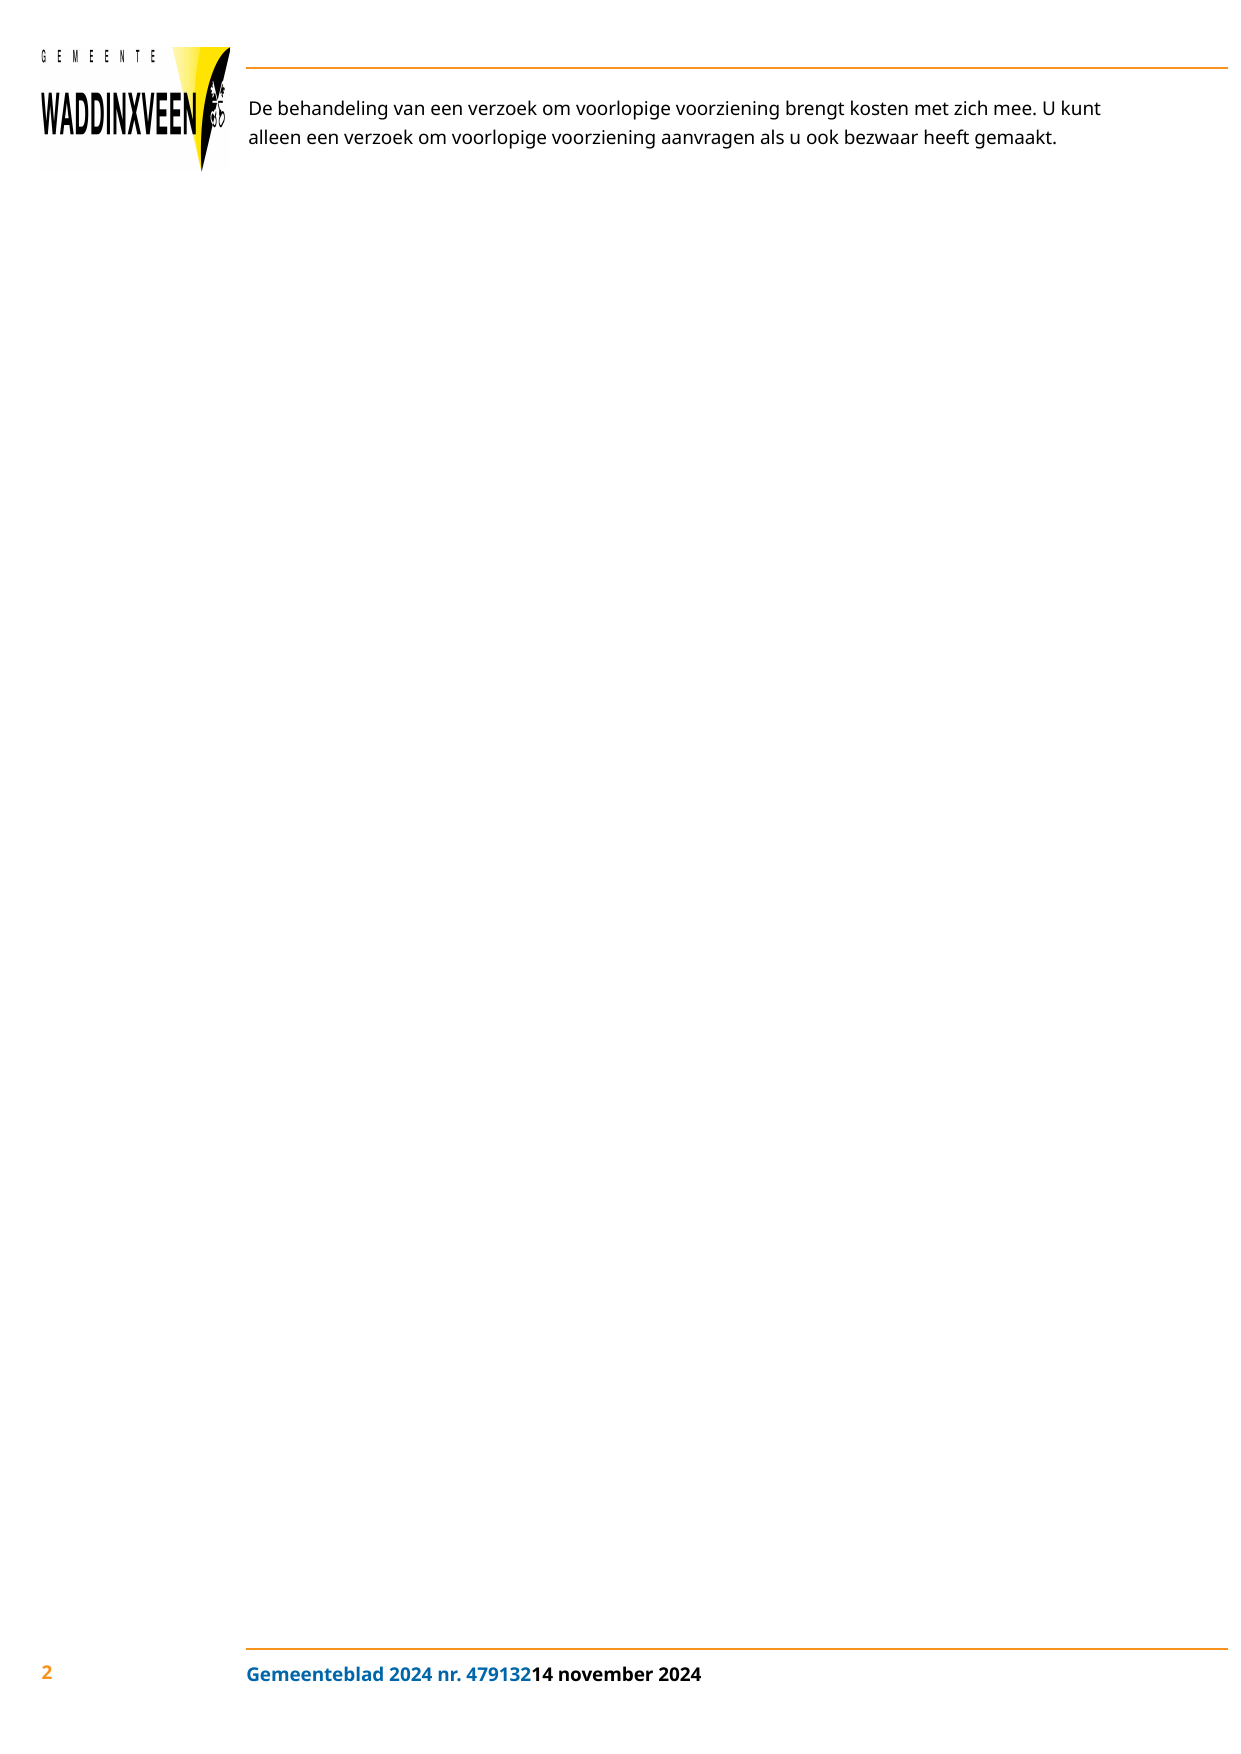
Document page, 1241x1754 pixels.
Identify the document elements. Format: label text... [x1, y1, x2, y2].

picture [41, 47, 231, 172]
text De behandeling van een verzoek om voorlopige voorziening brengt kosten met zich mee. U kunt alleen een verzoek om voorlopige voorziening aanvragen als u ook bezwaar heeft gemaakt. [248, 95, 1152, 150]
